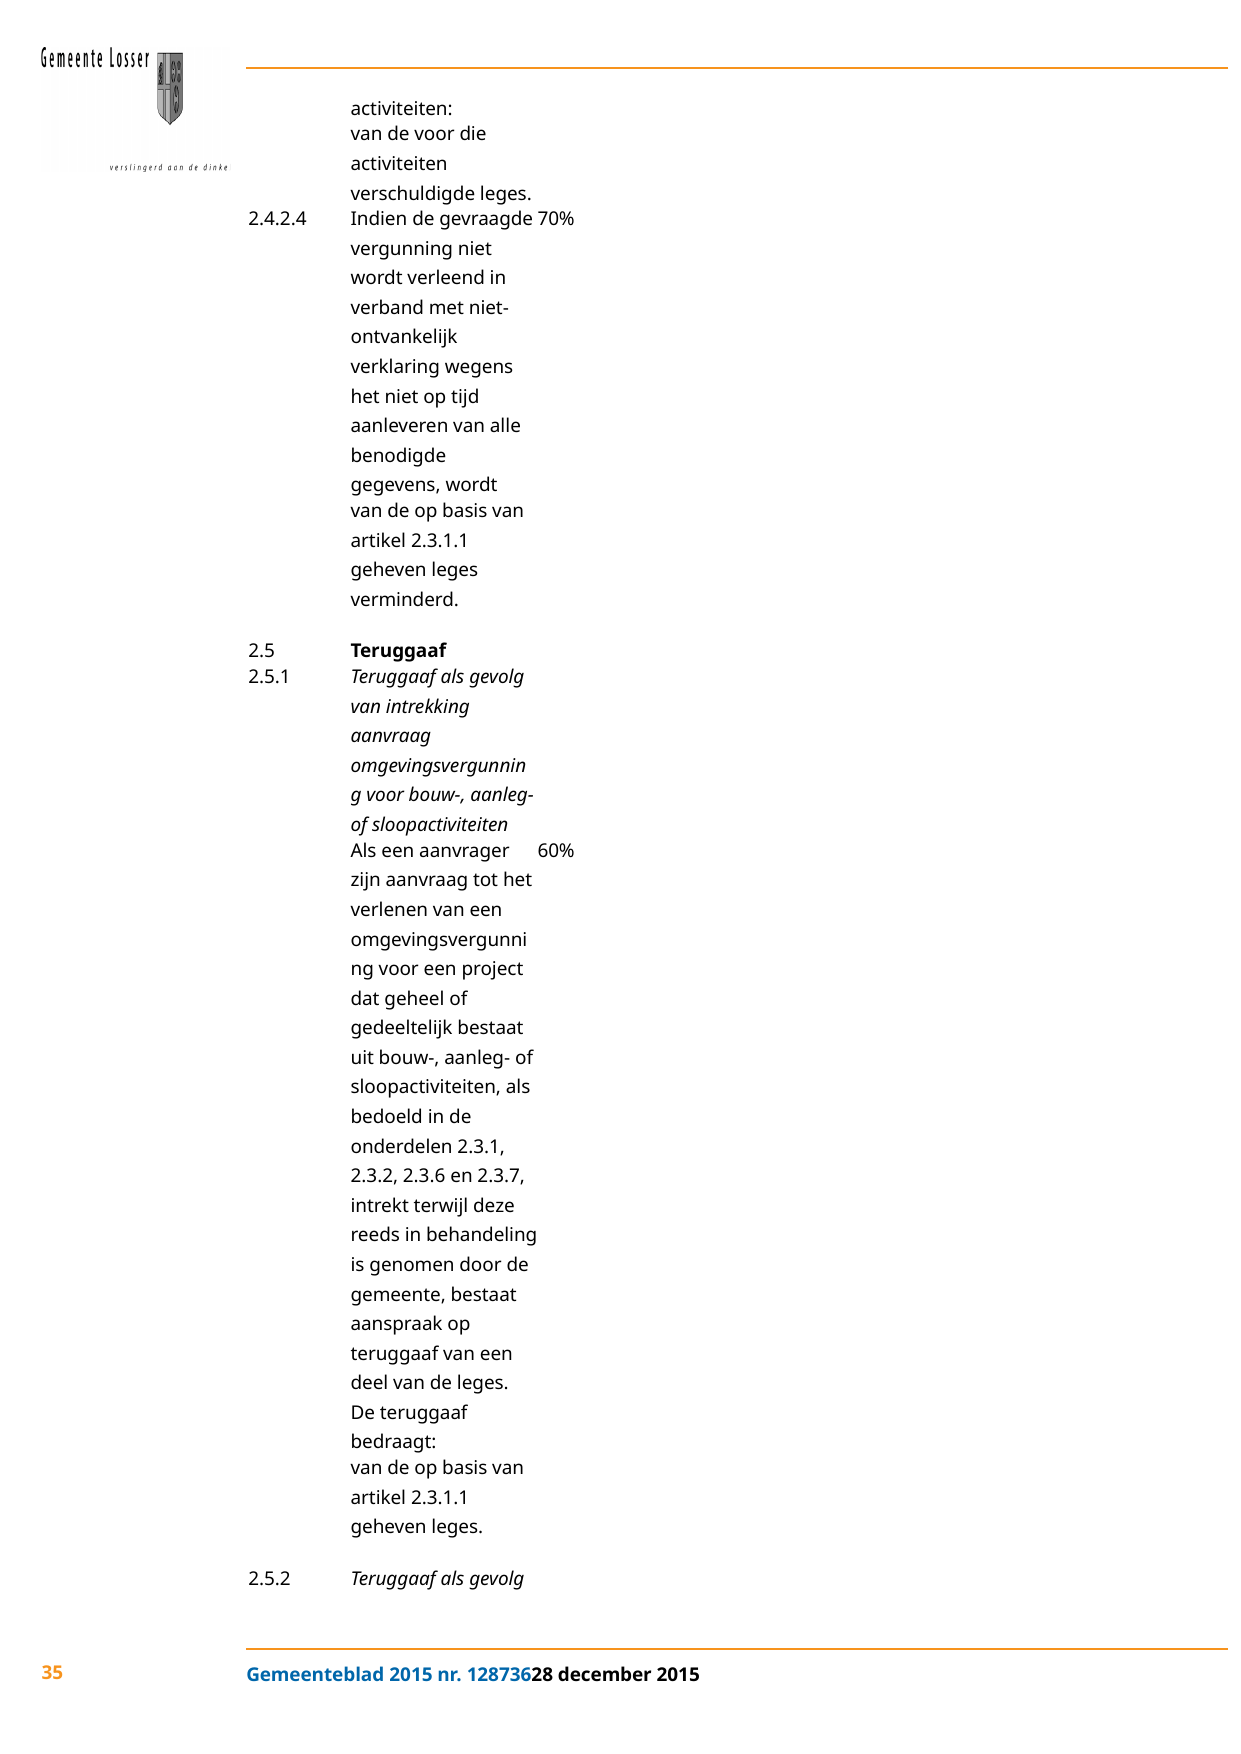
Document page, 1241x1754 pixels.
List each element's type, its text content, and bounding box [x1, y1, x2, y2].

table_cell [537, 1454, 588, 1539]
table_cell Als een aanvrager zijn aanvraag tot het verlenen van een omgevingsvergunning voor een project dat geheel of gedeeltelijk bestaat uit bouw-, aanleg- of sloopactiviteiten, als bedoeld in de onderdelen 2.3.1, 2.3.2, 2.3.6 en 2.3.7, intrekt terwijl deze reeds in behandeling is genomen door de gemeente, bestaat aanspraak op teruggaaf van een deel van de leges. De teruggaaf bedraagt: [350, 837, 537, 1454]
table_cell Indien de gevraagde vergunning niet wordt verleend in verband met niet-ontvankelijk verklaring wegens het niet op tijd aanleveren van alle benodigde gegevens, wordt [350, 205, 537, 497]
table_cell [537, 95, 588, 121]
table_cell [537, 663, 588, 837]
table_cell 60% [537, 837, 588, 1454]
table_cell van de op basis van artikel 2.3.1.1 geheven leges. [350, 1454, 537, 1539]
table_cell [537, 612, 588, 638]
table_cell [537, 1539, 588, 1565]
table_cell van de op basis van artikel 2.3.1.1 geheven leges verminderd. [350, 498, 537, 612]
table_cell 2.5.2 [248, 1565, 350, 1591]
table_cell 70% [537, 205, 588, 497]
table_cell van de voor die activiteiten verschuldigde leges. [350, 121, 537, 205]
table_cell [350, 1539, 537, 1565]
table_cell 2.5.1 [248, 663, 350, 837]
table_cell [248, 121, 350, 205]
table_cell Teruggaaf als gevolg van intrekking aanvraag omgevingsvergunning voor bouw-, aanleg- of sloopactiviteiten [350, 663, 537, 837]
table_cell [248, 612, 350, 638]
table_cell Teruggaaf [350, 638, 537, 663]
table_cell [537, 1565, 588, 1591]
table_cell [537, 121, 588, 205]
picture [41, 47, 231, 172]
table_cell [537, 638, 588, 663]
table_cell [537, 498, 588, 612]
table_cell Teruggaaf als gevolg [350, 1565, 537, 1591]
table_cell [350, 612, 537, 638]
table_cell [248, 498, 350, 612]
table_cell [248, 1454, 350, 1539]
table_cell [248, 837, 350, 1454]
table_cell 2.5 [248, 638, 350, 663]
table_cell [248, 1539, 350, 1565]
table_cell activiteiten: [350, 95, 537, 121]
table_cell [248, 95, 350, 121]
table_cell 2.4.2.4 [248, 205, 350, 497]
